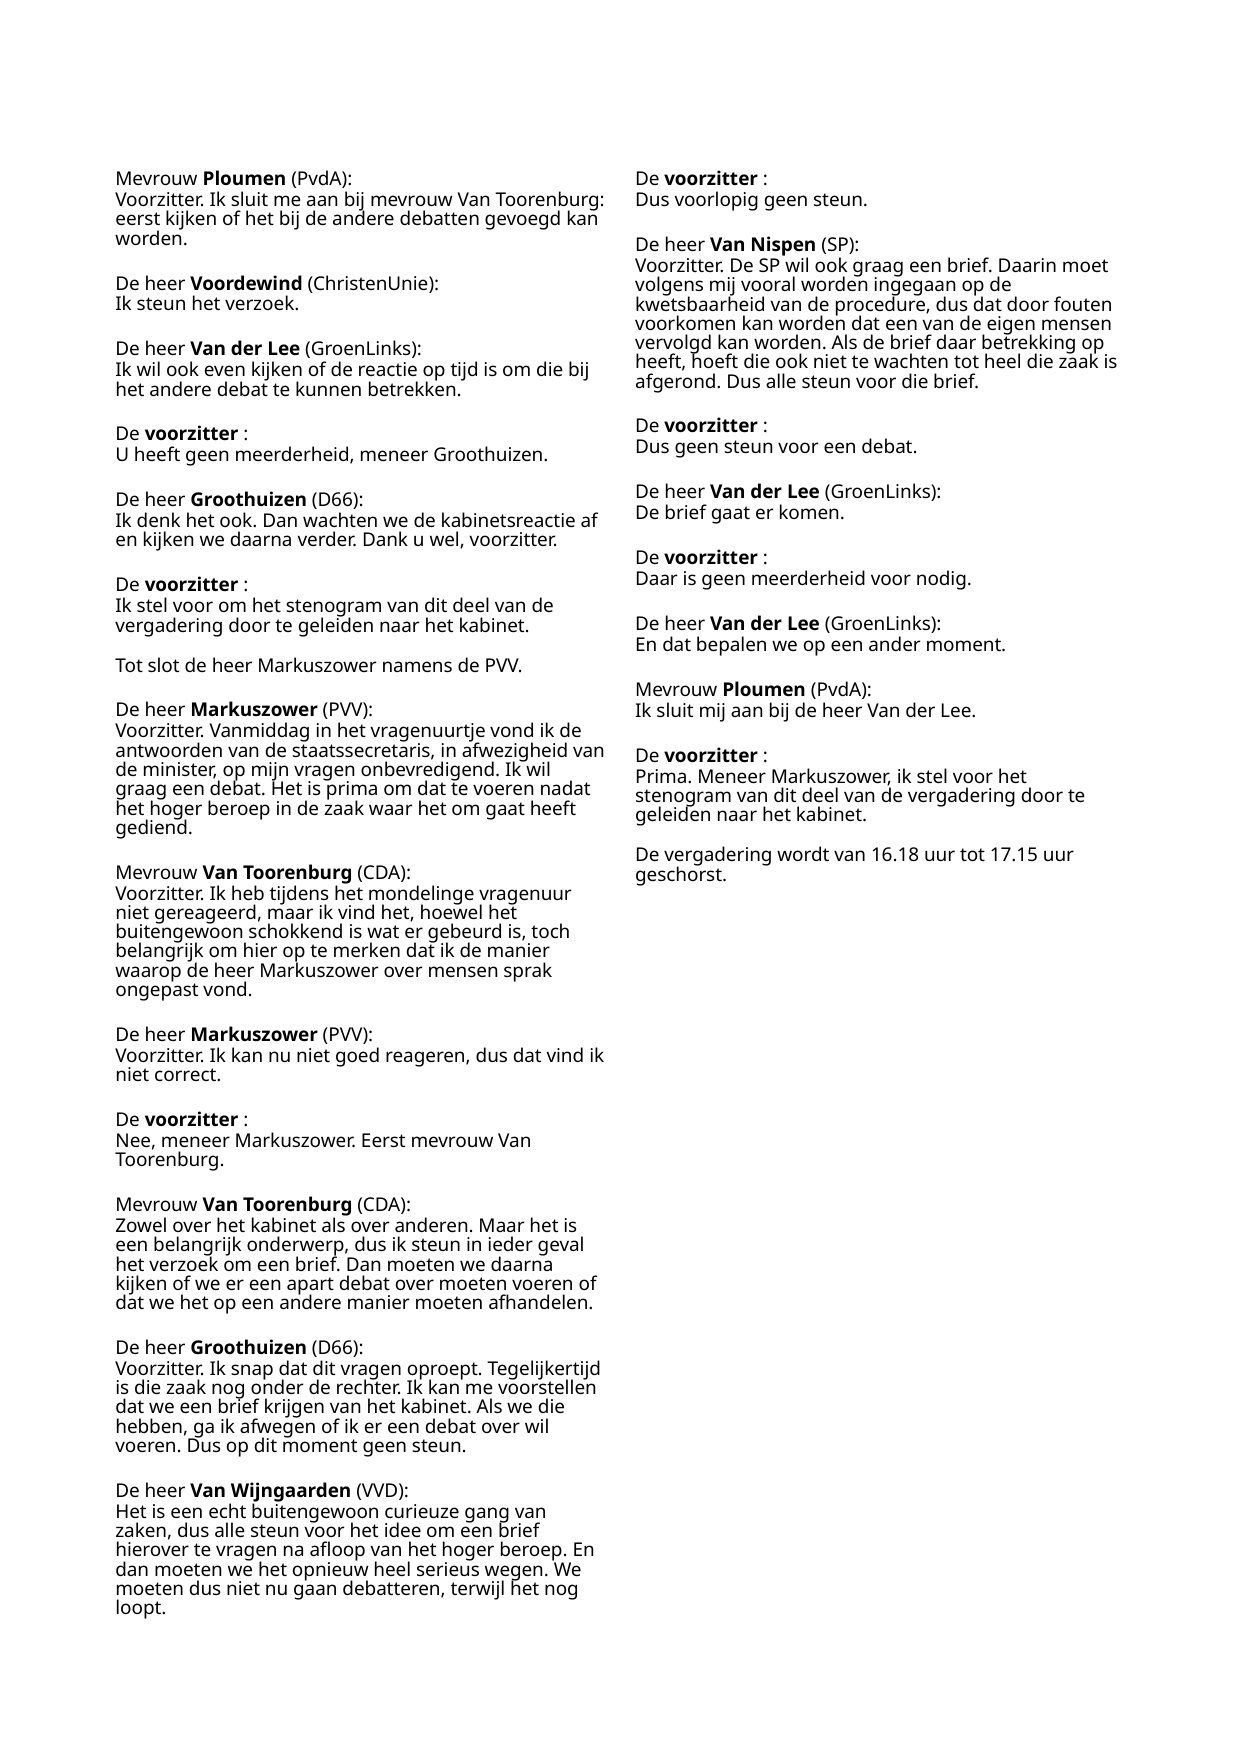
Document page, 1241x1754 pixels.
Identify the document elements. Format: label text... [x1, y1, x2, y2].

text Ik sluit mij aan bij de heer Van der Lee. [635, 702, 1125, 721]
text Ik denk het ook. Dan wachten we de kabinetsreactie af en kijken we daarna verder. Dank u wel, voorzitter. [115, 512, 605, 551]
text De voorzitter : [635, 544, 1125, 570]
text De heer Markuszower (PVV): [115, 697, 605, 722]
text De voorzitter : [635, 742, 1125, 768]
text Voorzitter. Ik kan nu niet goed reageren, dus dat vind ik niet correct. [115, 1047, 605, 1085]
text De voorzitter : [115, 572, 605, 597]
text Tot slot de heer Markuszower namens de PVV. [115, 657, 605, 676]
text Mevrouw Van Toorenburg (CDA): [115, 1191, 605, 1217]
text Prima. Meneer Markuszower, ik stel voor het stenogram van dit deel van de vergadering door te geleiden naar het kabinet. [635, 768, 1125, 825]
text Voorzitter. Ik sluit me aan bij mevrouw Van Toorenburg: eerst kijken of het bij de andere debatten gevoegd kan worden. [115, 191, 605, 249]
text Mevrouw Van Toorenburg (CDA): [115, 859, 605, 884]
text De voorzitter : [115, 421, 605, 446]
text U heeft geen meerderheid, meneer Groothuizen. [115, 446, 605, 466]
text De heer Groothuizen (D66): [115, 1334, 605, 1360]
text Daar is geen meerderheid voor nodig. [635, 570, 1125, 589]
text Voorzitter. Ik heb tijdens het mondelinge vragenuur niet gereageerd, maar ik vind het, hoewel het buitengewoon schokkend is wat er gebeurd is, toch belangrijk om hier op te merken dat ik de manier waarop de heer Markuszower over mensen sprak ongepast vond. [115, 884, 605, 1000]
text Voorzitter. De SP wil ook graag een brief. Daarin moet volgens mij vooral worden ingegaan op de kwetsbaarheid van de procedure, dus dat door fouten voorkomen kan worden dat een van de eigen mensen vervolgd kan worden. Als de brief daar betrekking op heeft, hoeft die ook niet te wachten tot heel die zaak is afgerond. Dus alle steun voor die brief. [635, 257, 1125, 392]
text Voorzitter. Vanmiddag in het vragenuurtje vond ik de antwoorden van de staatssecretaris, in afwezigheid van de minister, op mijn vragen onbevredigend. Ik wil graag een debat. Het is prima om dat te voeren nadat het hoger beroep in de zaak waar het om gaat heeft gediend. [115, 722, 605, 838]
text Zowel over het kabinet als over anderen. Maar het is een belangrijk onderwerp, dus ik steun in ieder geval het verzoek om een brief. Dan moeten we daarna kijken of we er een apart debat over moeten voeren of dat we het op een andere manier moeten afhandelen. [115, 1217, 605, 1313]
text Ik wil ook even kijken of de reactie op tijd is om die bij het andere debat te kunnen betrekken. [115, 361, 605, 400]
text De voorzitter : [115, 1106, 605, 1132]
text Dus voorlopig geen steun. [635, 191, 1125, 210]
text Mevrouw Ploumen (PvdA): [115, 165, 605, 191]
text De heer Van der Lee (GroenLinks): [635, 478, 1125, 504]
text De heer Van Nispen (SP): [635, 231, 1125, 257]
text Mevrouw Ploumen (PvdA): [635, 676, 1125, 702]
text Voorzitter. Ik snap dat dit vragen oproept. Tegelijkertijd is die zaak nog onder de rechter. Ik kan me voorstellen dat we een brief krijgen van het kabinet. Als we die hebben, ga ik afwegen of ik er een debat over wil voeren. Dus op dit moment geen steun. [115, 1360, 605, 1456]
text De heer Van der Lee (GroenLinks): [635, 610, 1125, 636]
text De heer Van Wijngaarden (VVD): [115, 1477, 605, 1503]
text De heer Voordewind (ChristenUnie): [115, 270, 605, 295]
text De heer Groothuizen (D66): [115, 486, 605, 512]
text De voorzitter : [635, 165, 1125, 191]
text Dus geen steun voor een debat. [635, 438, 1125, 458]
text De brief gaat er komen. [635, 504, 1125, 523]
text Ik steun het verzoek. [115, 295, 605, 315]
text De heer Markuszower (PVV): [115, 1021, 605, 1047]
text De vergadering wordt van 16.18 uur tot 17.15 uur geschorst. [635, 846, 1125, 885]
text Het is een echt buitengewoon curieuze gang van zaken, dus alle steun voor het idee om een brief hierover te vragen na afloop van het hoger beroep. En dan moeten we het opnieuw heel serieus wegen. We moeten dus niet nu gaan debatteren, terwijl het nog loopt. [115, 1503, 605, 1618]
text Nee, meneer Markuszower. Eerst mevrouw Van Toorenburg. [115, 1132, 605, 1170]
text De heer Van der Lee (GroenLinks): [115, 336, 605, 361]
text De voorzitter : [635, 413, 1125, 438]
text Ik stel voor om het stenogram van dit deel van de vergadering door te geleiden naar het kabinet. [115, 597, 605, 636]
text En dat bepalen we op een ander moment. [635, 636, 1125, 655]
